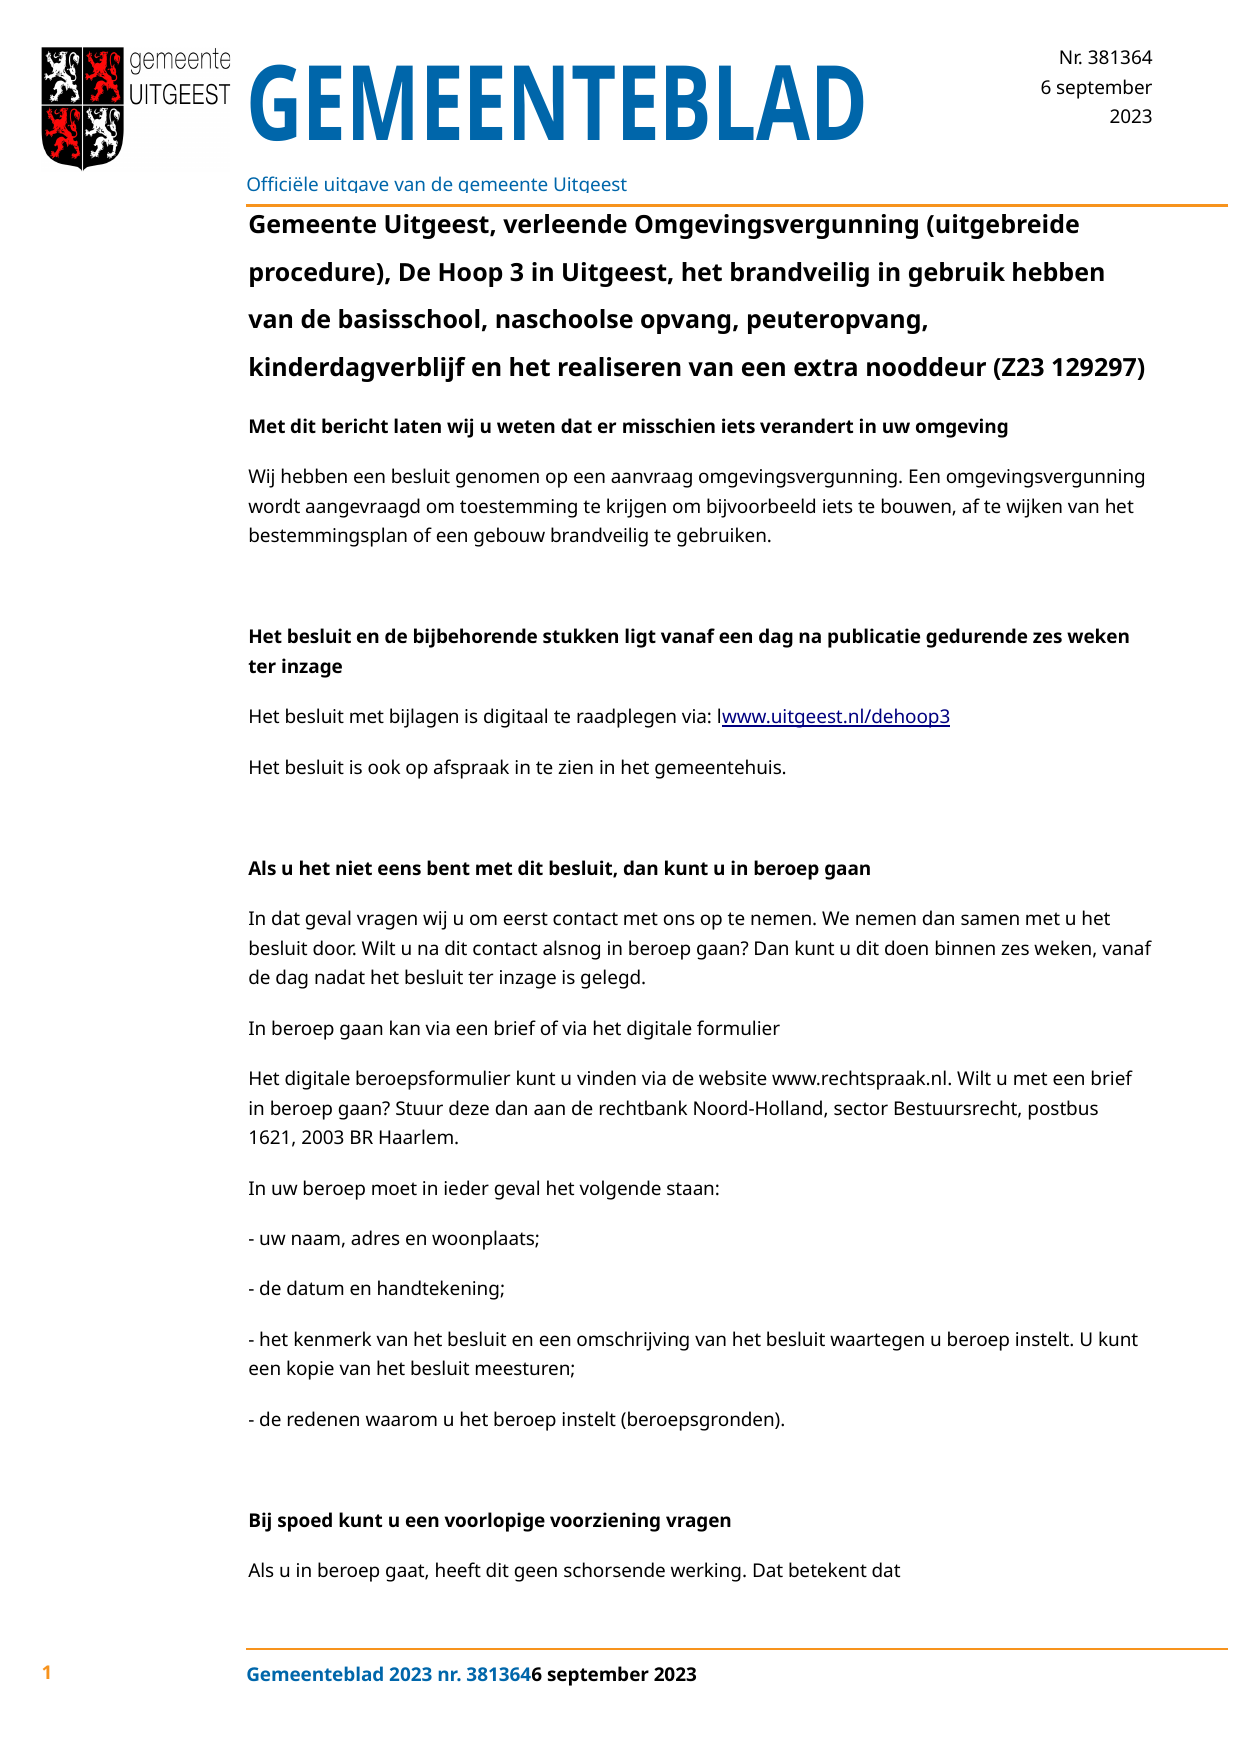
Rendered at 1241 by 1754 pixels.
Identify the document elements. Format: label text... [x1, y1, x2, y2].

text Het besluit is ook op afspraak in te zien in het gemeentehuis. [248, 754, 1152, 780]
text - de redenen waarom u het beroep instelt (beroepsgronden). [248, 1406, 1152, 1432]
text In dat geval vragen wij u om eerst contact met ons op te nemen. We nemen dan samen met u het besluit door. Wilt u na dit contact alsnog in beroep gaan? Dan kunt u dit doen binnen zes weken, vanaf de dag nadat het besluit ter inzage is gelegd. [248, 905, 1152, 990]
text Met dit bericht laten wij u weten dat er misschien iets verandert in uw omgeving [248, 413, 1152, 439]
text Het digitale beroepsformulier kunt u vinden via de website www.rechtspraak.nl. Wilt u met een brief in beroep gaan? Stuur deze dan aan de rechtbank Noord-Holland, sector Bestuursrecht, postbus 1621, 2003 BR Haarlem. [248, 1065, 1152, 1150]
text - uw naam, adres en woonplaats; [248, 1225, 1152, 1251]
text Als u in beroep gaat, heeft dit geen schorsende werking. Dat betekent dat [248, 1557, 1152, 1583]
text Gemeente Uitgeest, verleende Omgevingsvergunning (uitgebreide procedure), De Hoop 3 in Uitgeest, het brandveilig in gebruik hebben van de basisschool, naschoolse opvang, peuteropvang, kinderdagverblijf en het realiseren van een extra nooddeur (Z23 129297) [248, 207, 1152, 384]
picture [41, 47, 231, 172]
text In uw beroep moet in ieder geval het volgende staan: [248, 1175, 1152, 1201]
text In beroep gaan kan via een brief of via het digitale formulier [248, 1015, 1152, 1041]
text Wij hebben een besluit genomen op een aanvraag omgevingsvergunning. Een omgevingsvergunning wordt aangevraagd om toestemming te krijgen om bijvoorbeeld iets te bouwen, af te wijken van het bestemmingsplan of een gebouw brandveilig te gebruiken. [248, 463, 1152, 548]
text Bij spoed kunt u een voorlopige voorziening vragen [248, 1507, 1152, 1533]
text Het besluit met bijlagen is digitaal te raadplegen via: lwww.uitgeest.nl/dehoop3 [248, 703, 1152, 729]
text Als u het niet eens bent met dit besluit, dan kunt u in beroep gaan [248, 855, 1152, 881]
text Het besluit en de bijbehorende stukken ligt vanaf een dag na publicatie gedurende zes weken ter inzage [248, 623, 1152, 679]
text - de datum en handtekening; [248, 1276, 1152, 1301]
text - het kenmerk van het besluit en een omschrijving van het besluit waartegen u beroep instelt. U kunt een kopie van het besluit meesturen; [248, 1326, 1152, 1381]
